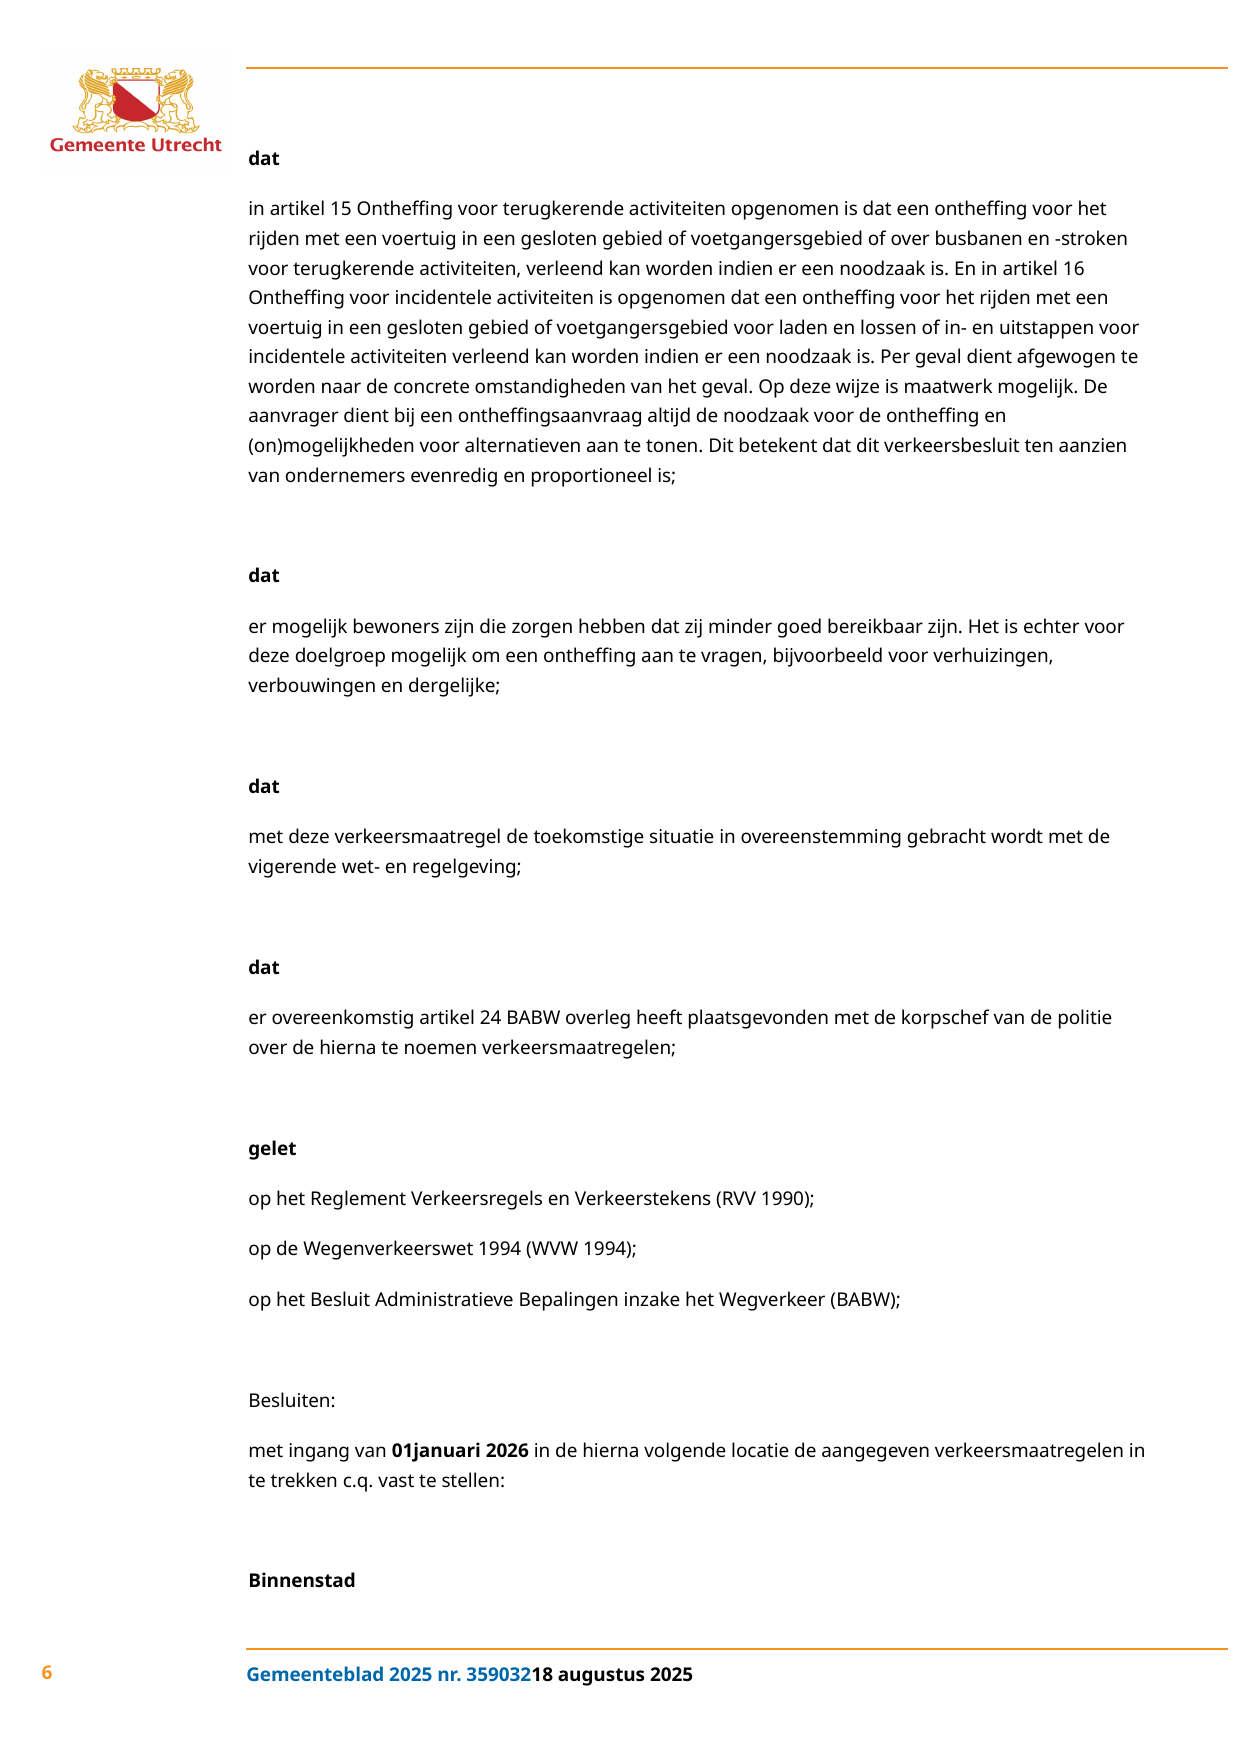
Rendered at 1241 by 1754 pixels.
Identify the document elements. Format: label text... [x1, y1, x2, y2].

text dat [248, 773, 1152, 799]
text op de Wegenverkeerswet 1994 (WVW 1994); [248, 1236, 1152, 1261]
text Binnenstad [248, 1568, 1152, 1593]
text op het Reglement Verkeersregels en Verkeerstekens (RVV 1990); [248, 1185, 1152, 1211]
text met ingang van 01januari 2026 in de hierna volgende locatie de aangegeven verkeersmaatregelen in te trekken c.q. vast te stellen: [248, 1437, 1152, 1493]
text dat [248, 563, 1152, 588]
text dat [248, 145, 1152, 171]
text gelet [248, 1135, 1152, 1161]
text op het Besluit Administratieve Bepalingen inzake het Wegverkeer (BABW); [248, 1286, 1152, 1312]
text er overeenkomstig artikel 24 BABW overleg heeft plaatsgevonden met de korpschef van de politie over de hierna te noemen verkeersmaatregelen; [248, 1004, 1152, 1060]
text er mogelijk bewoners zijn die zorgen hebben dat zij minder goed bereikbaar zijn. Het is echter voor deze doelgroep mogelijk om een ontheffing aan te vragen, bijvoorbeeld voor verhuizingen, verbouwingen en dergelijke; [248, 613, 1152, 698]
text dat [248, 954, 1152, 980]
text met deze verkeersmaatregel de toekomstige situatie in overeenstemming gebracht wordt met de vigerende wet- en regelgeving; [248, 823, 1152, 879]
text in artikel 15 Ontheffing voor terugkerende activiteiten opgenomen is dat een ontheffing voor het rijden met een voertuig in een gesloten gebied of voetgangersgebied of over busbanen en -stroken voor terugkerende activiteiten, verleend kan worden indien er een noodzaak is. En in artikel 16 Ontheffing voor incidentele activiteiten is opgenomen dat een ontheffing voor het rijden met een voertuig in een gesloten gebied of voetgangersgebied voor laden en lossen of in- en uitstappen voor incidentele activiteiten verleend kan worden indien er een noodzaak is. Per geval dient afgewogen te worden naar de concrete omstandigheden van het geval. Op deze wijze is maatwerk mogelijk. De aanvrager dient bij een ontheffingsaanvraag altijd de noodzaak voor de ontheffing en (on)mogelijkheden voor alternatieven aan te tonen. Dit betekent dat dit verkeersbesluit ten aanzien van ondernemers evenredig en proportioneel is; [248, 196, 1152, 488]
picture [41, 47, 231, 172]
text Besluiten: [248, 1387, 1152, 1413]
